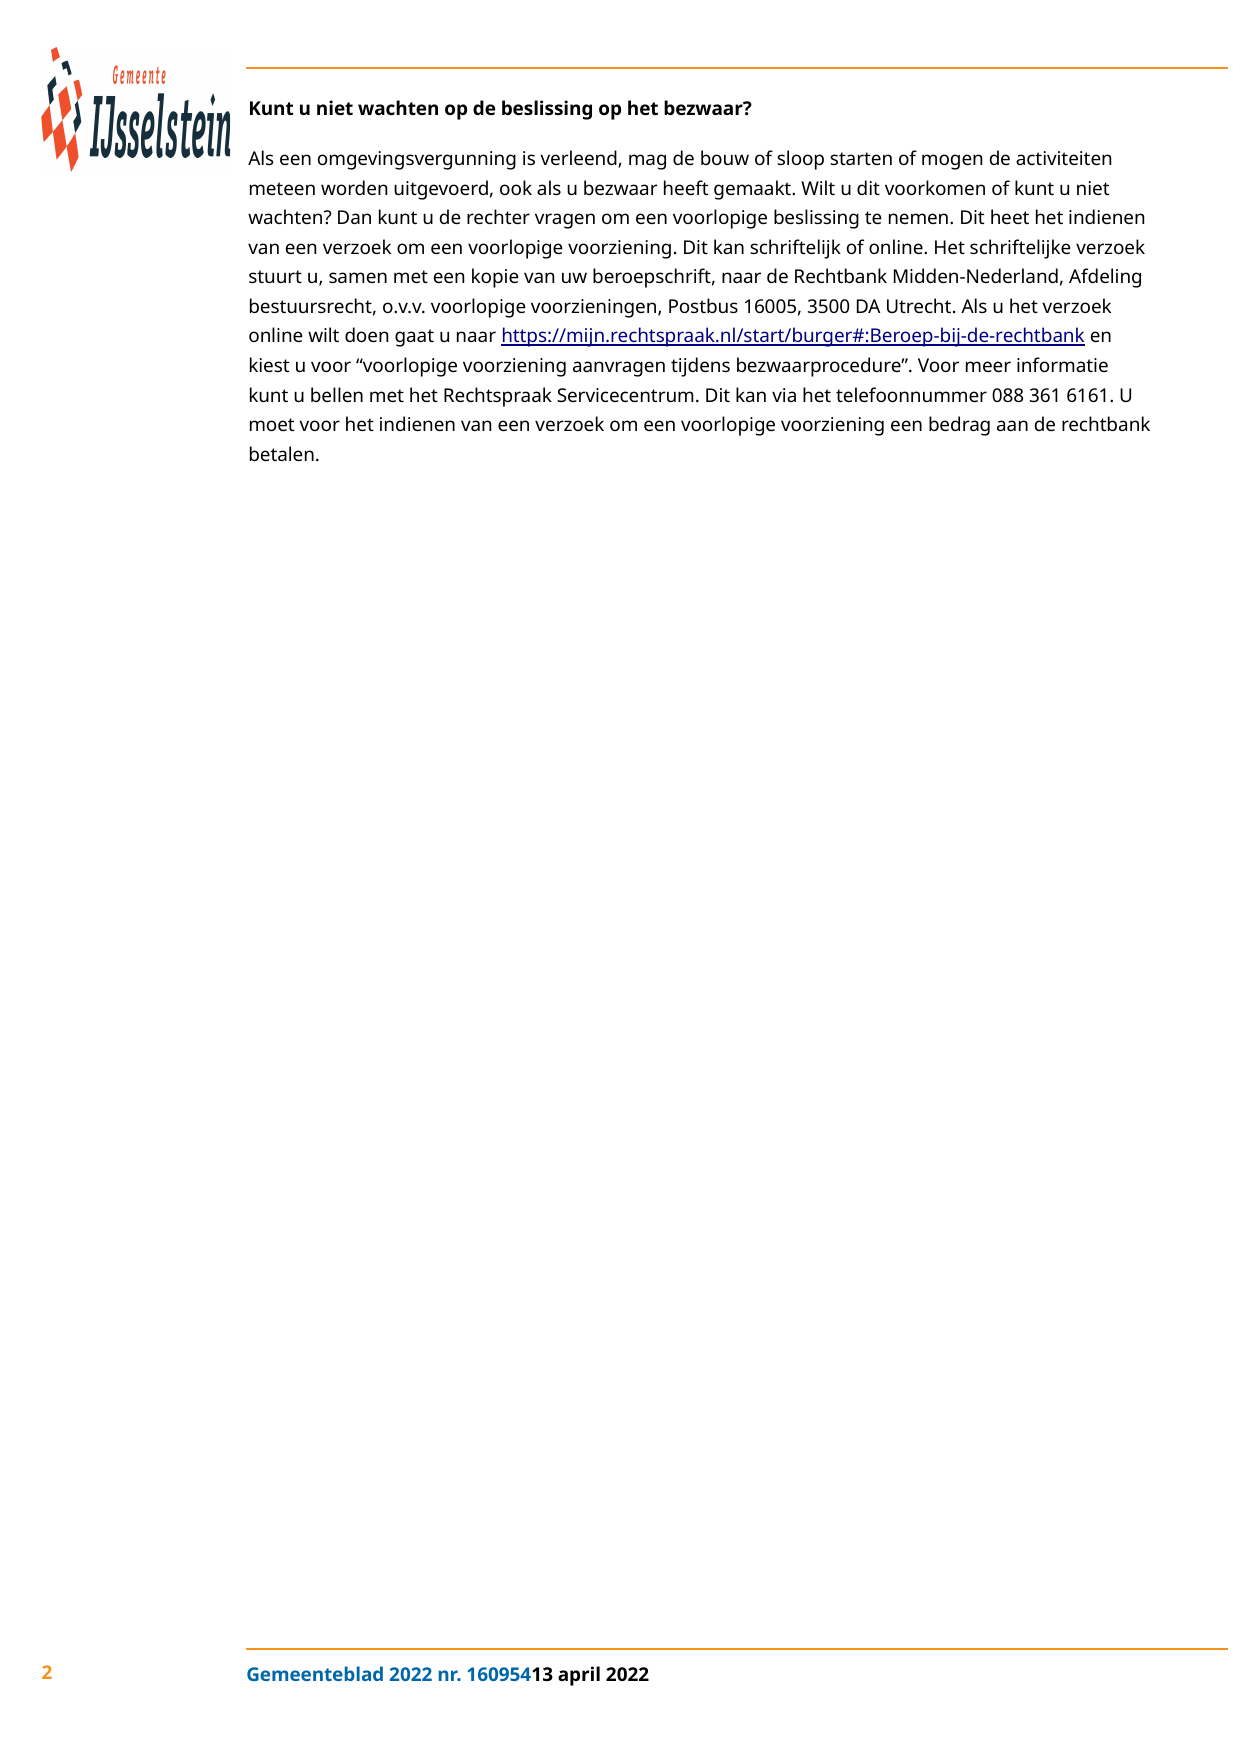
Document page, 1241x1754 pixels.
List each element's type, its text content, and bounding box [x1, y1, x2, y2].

text Als een omgevingsvergunning is verleend, mag de bouw of sloop starten of mogen de activiteiten meteen worden uitgevoerd, ook als u bezwaar heeft gemaakt. Wilt u dit voorkomen of kunt u niet wachten? Dan kunt u de rechter vragen om een voorlopige beslissing te nemen. Dit heet het indienen van een verzoek om een voorlopige voorziening. Dit kan schriftelijk of online. Het schriftelijke verzoek stuurt u, samen met een kopie van uw beroepschrift, naar de Rechtbank Midden-Nederland, Afdeling bestuursrecht, o.v.v. voorlopige voorzieningen, Postbus 16005, 3500 DA Utrecht. Als u het verzoek online wilt doen gaat u naar https://mijn.rechtspraak.nl/start/burger#:Beroep-bij-de-rechtbank en kiest u voor “voorlopige voorziening aanvragen tijdens bezwaarprocedure”. Voor meer informatie kunt u bellen met het Rechtspraak Servicecentrum. Dit kan via het telefoonnummer 088 361 6161. U moet voor het indienen van een verzoek om een voorlopige voorziening een bedrag aan de rechtbank betalen. [248, 145, 1152, 467]
picture [41, 47, 231, 172]
text Kunt u niet wachten op de beslissing op het bezwaar? [248, 95, 1152, 121]
